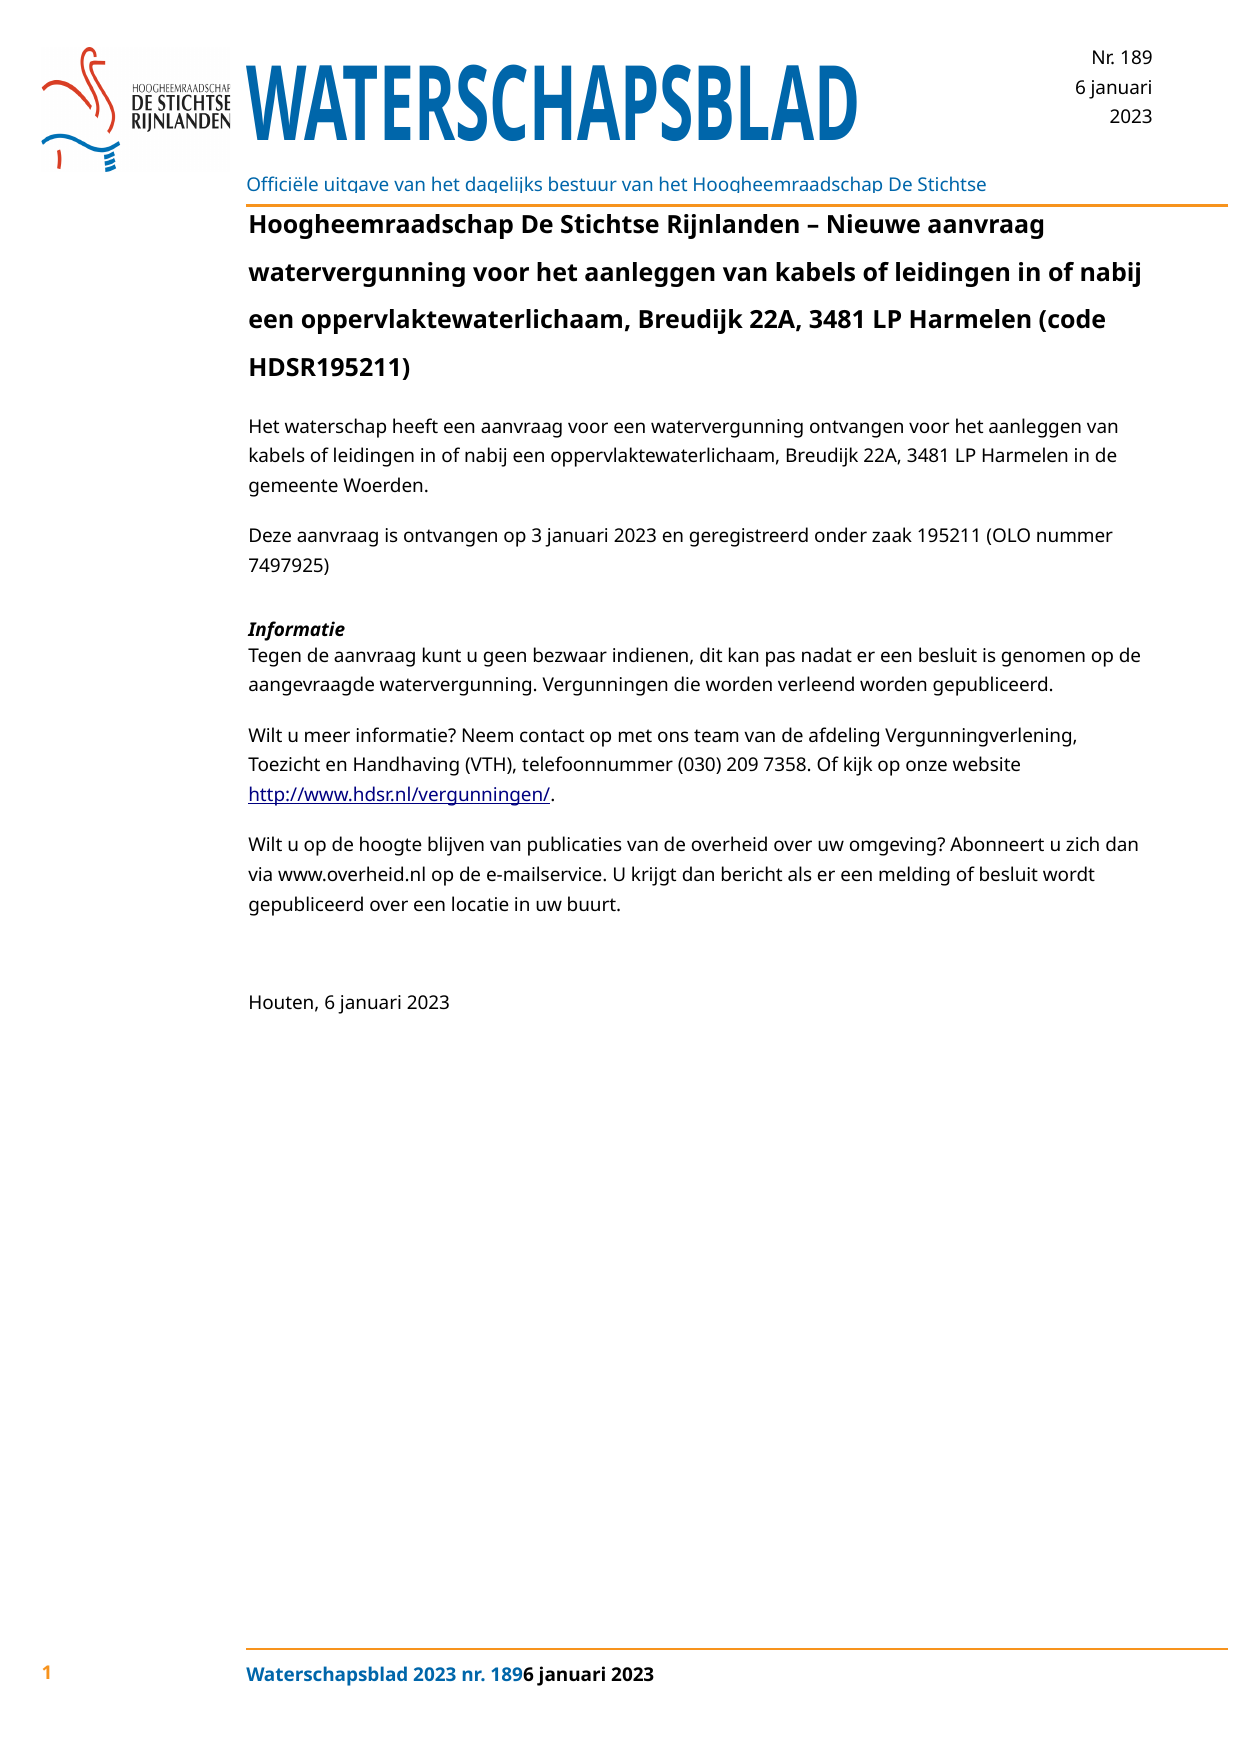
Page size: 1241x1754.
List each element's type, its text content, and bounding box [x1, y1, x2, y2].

text Informatie [248, 616, 1152, 642]
text Wilt u op de hoogte blijven van publicaties van de overheid over uw omgeving? Abonneert u zich dan via www.overheid.nl op de e-mailservice. U krijgt dan bericht als er een melding of besluit wordt gepubliceerd over een locatie in uw buurt. [248, 832, 1152, 916]
text Deze aanvraag is ontvangen op 3 januari 2023 en geregistreerd onder zaak 195211 (OLO nummer 7497925) [248, 523, 1152, 578]
text Hoogheemraadschap De Stichtse Rijnlanden – Nieuwe aanvraag watervergunning voor het aanleggen van kabels of leidingen in of nabij een oppervlaktewaterlichaam, Breudijk 22A, 3481 LP Harmelen (code HDSR195211) [248, 207, 1152, 384]
text Het waterschap heeft een aanvraag voor een watervergunning ontvangen voor het aanleggen van kabels of leidingen in of nabij een oppervlaktewaterlichaam, Breudijk 22A, 3481 LP Harmelen in de gemeente Woerden. [248, 413, 1152, 498]
text Houten, 6 januari 2023 [248, 989, 1152, 1015]
text Wilt u meer informatie? Neem contact op met ons team van de afdeling Vergunningverlening, Toezicht en Handhaving (VTH), telefoonnummer (030) 209 7358. Of kijk op onze website http://www.hdsr.nl/vergunningen/. [248, 722, 1152, 807]
text Tegen de aanvraag kunt u geen bezwaar indienen, dit kan pas nadat er een besluit is genomen op de aangevraagde watervergunning. Vergunningen die worden verleend worden gepubliceerd. [248, 642, 1152, 697]
picture [41, 47, 231, 172]
